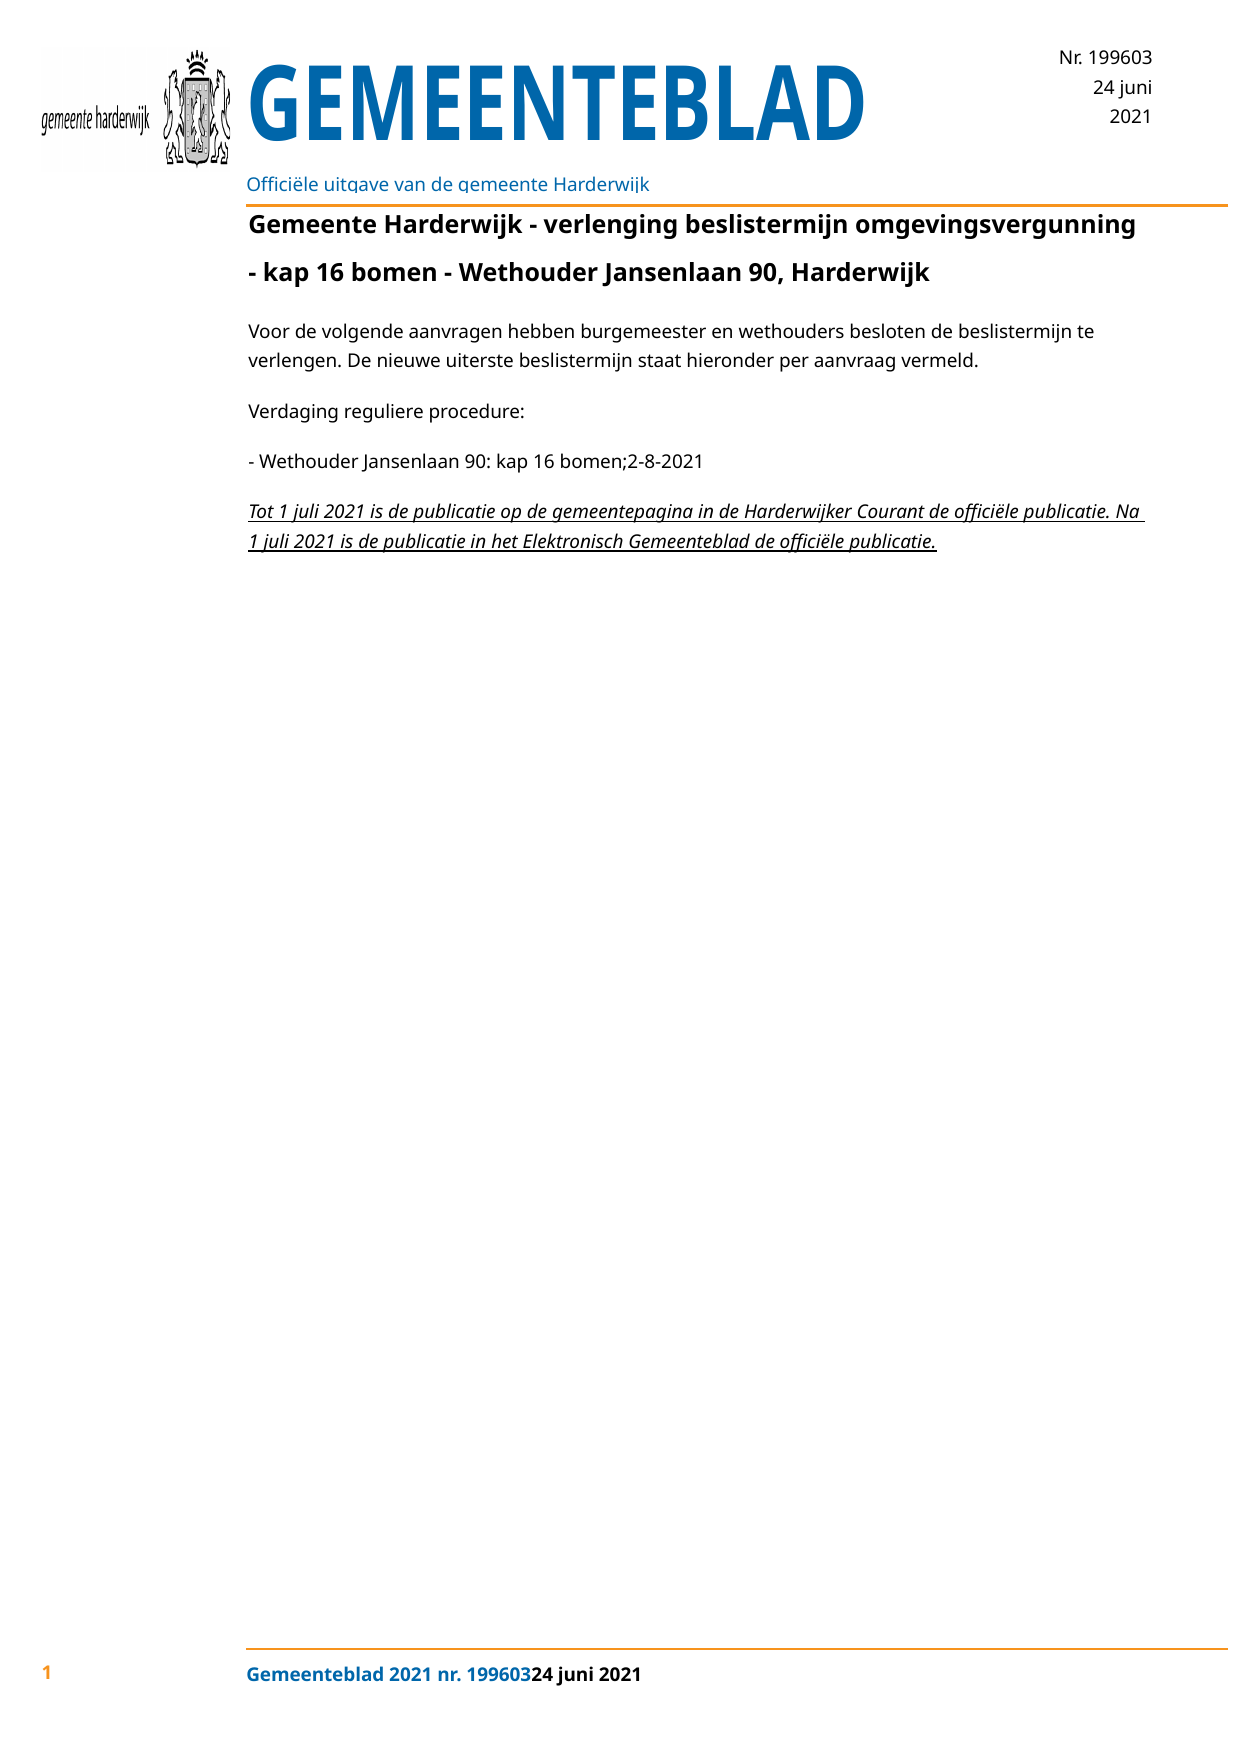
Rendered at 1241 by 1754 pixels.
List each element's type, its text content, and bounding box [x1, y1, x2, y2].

text Gemeente Harderwijk - verlenging beslistermijn omgevingsvergunning - kap 16 bomen - Wethouder Jansenlaan 90, Harderwijk [248, 207, 1152, 288]
picture [41, 47, 231, 172]
text - Wethouder Jansenlaan 90: kap 16 bomen;2-8-2021 [248, 448, 1152, 474]
text Tot 1 juli 2021 is de publicatie op de gemeentepagina in de Harderwijker Courant de officiële publicatie. Na 1 juli 2021 is de publicatie in het Elektronisch Gemeenteblad de officiële publicatie. [248, 499, 1152, 554]
text Voor de volgende aanvragen hebben burgemeester en wethouders besloten de beslistermijn te verlengen. De nieuwe uiterste beslistermijn staat hieronder per aanvraag vermeld. [248, 318, 1152, 373]
text Verdaging reguliere procedure: [248, 398, 1152, 424]
